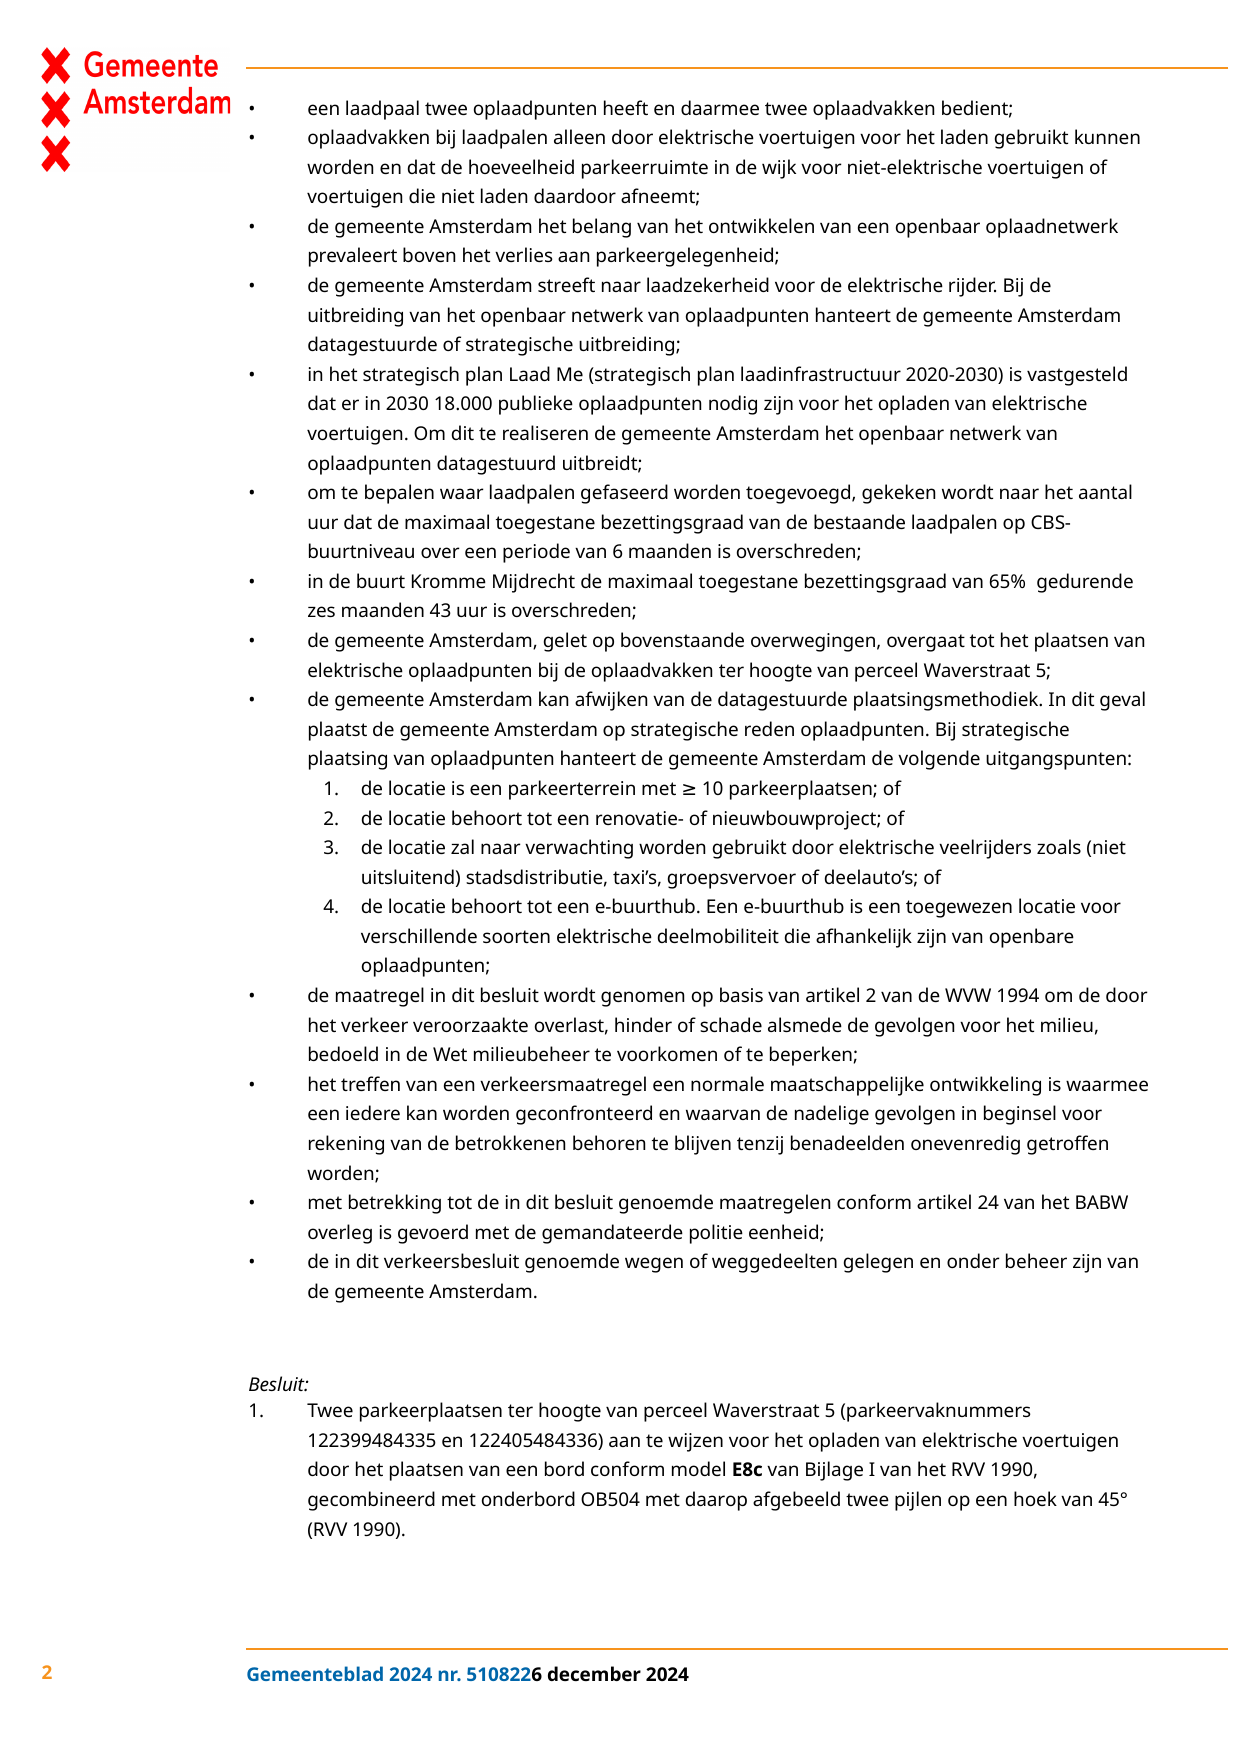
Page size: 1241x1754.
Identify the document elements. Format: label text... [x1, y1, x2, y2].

list de gemeente Amsterdam, gelet op bovenstaande overwegingen, overgaat tot het plaatsen van elektrische oplaadpunten bij de oplaadvakken ter hoogte van perceel Waverstraat 5; [248, 627, 1152, 683]
list de gemeente Amsterdam streeft naar laadzekerheid voor de elektrische rijder. Bij de uitbreiding van het openbaar netwerk van oplaadpunten hanteert de gemeente Amsterdam datagestuurde of strategische uitbreiding; [248, 272, 1152, 357]
list de locatie behoort tot een e-buurthub. Een e-buurthub is een toegewezen locatie voor verschillende soorten elektrische deelmobiliteit die afhankelijk zijn van openbare oplaadpunten; [323, 893, 1152, 978]
text Besluit: [248, 1372, 1152, 1397]
list de gemeente Amsterdam het belang van het ontwikkelen van een openbaar oplaadnetwerk prevaleert boven het verlies aan parkeergelegenheid; [248, 213, 1152, 268]
list de locatie is een parkeerterrein met ≥ 10 parkeerplaatsen; of [323, 775, 1152, 801]
list om te bepalen waar laadpalen gefaseerd worden toegevoegd, gekeken wordt naar het aantal uur dat de maximaal toegestane bezettingsgraad van de bestaande laadpalen op CBS-buurtniveau over een periode van 6 maanden is overschreden; [248, 479, 1152, 564]
list met betrekking tot de in dit besluit genoemde maatregelen conform artikel 24 van het BABW overleg is gevoerd met de gemandateerde politie eenheid; [248, 1189, 1152, 1245]
picture [41, 47, 231, 172]
list Twee parkeerplaatsen ter hoogte van perceel Waverstraat 5 (parkeervaknummers 122399484335 en 122405484336) aan te wijzen voor het opladen van elektrische voertuigen door het plaatsen van een bord conform model E8c van Bijlage I van het RVV 1990, gecombineerd met onderbord OB504 met daarop afgebeeld twee pijlen op een hoek van 45° (RVV 1990). [248, 1397, 1152, 1541]
list de in dit verkeersbesluit genoemde wegen of weggedeelten gelegen en onder beheer zijn van de gemeente Amsterdam. [248, 1248, 1152, 1304]
list de locatie behoort tot een renovatie- of nieuwbouwproject; of [323, 805, 1152, 831]
list de locatie zal naar verwachting worden gebruikt door elektrische veelrijders zoals (niet uitsluitend) stadsdistributie, taxi’s, groepsvervoer of deelauto’s; of [323, 834, 1152, 890]
list in het strategisch plan Laad Me (strategisch plan laadinfrastructuur 2020-2030) is vastgesteld dat er in 2030 18.000 publieke oplaadpunten nodig zijn voor het opladen van elektrische voertuigen. Om dit te realiseren de gemeente Amsterdam het openbaar netwerk van oplaadpunten datagestuurd uitbreidt; [248, 361, 1152, 476]
list een laadpaal twee oplaadpunten heeft en daarmee twee oplaadvakken bedient; [248, 95, 1152, 121]
list de maatregel in dit besluit wordt genomen op basis van artikel 2 van de WVW 1994 om de door het verkeer veroorzaakte overlast, hinder of schade alsmede de gevolgen voor het milieu, bedoeld in de Wet milieubeheer te voorkomen of te beperken; [248, 982, 1152, 1067]
list de gemeente Amsterdam kan afwijken van de datagestuurde plaatsingsmethodiek. In dit geval plaatst de gemeente Amsterdam op strategische reden oplaadpunten. Bij strategische plaatsing van oplaadpunten hanteert de gemeente Amsterdam de volgende uitgangspunten: [248, 686, 1152, 771]
list het treffen van een verkeersmaatregel een normale maatschappelijke ontwikkeling is waarmee een iedere kan worden geconfronteerd en waarvan de nadelige gevolgen in beginsel voor rekening van de betrokkenen behoren te blijven tenzij benadeelden onevenredig getroffen worden; [248, 1071, 1152, 1186]
list in de buurt Kromme Mijdrecht de maximaal toegestane bezettingsgraad van 65% gedurende zes maanden 43 uur is overschreden; [248, 568, 1152, 623]
list oplaadvakken bij laadpalen alleen door elektrische voertuigen voor het laden gebruikt kunnen worden en dat de hoeveelheid parkeerruimte in de wijk voor niet-elektrische voertuigen of voertuigen die niet laden daardoor afneemt; [248, 124, 1152, 209]
